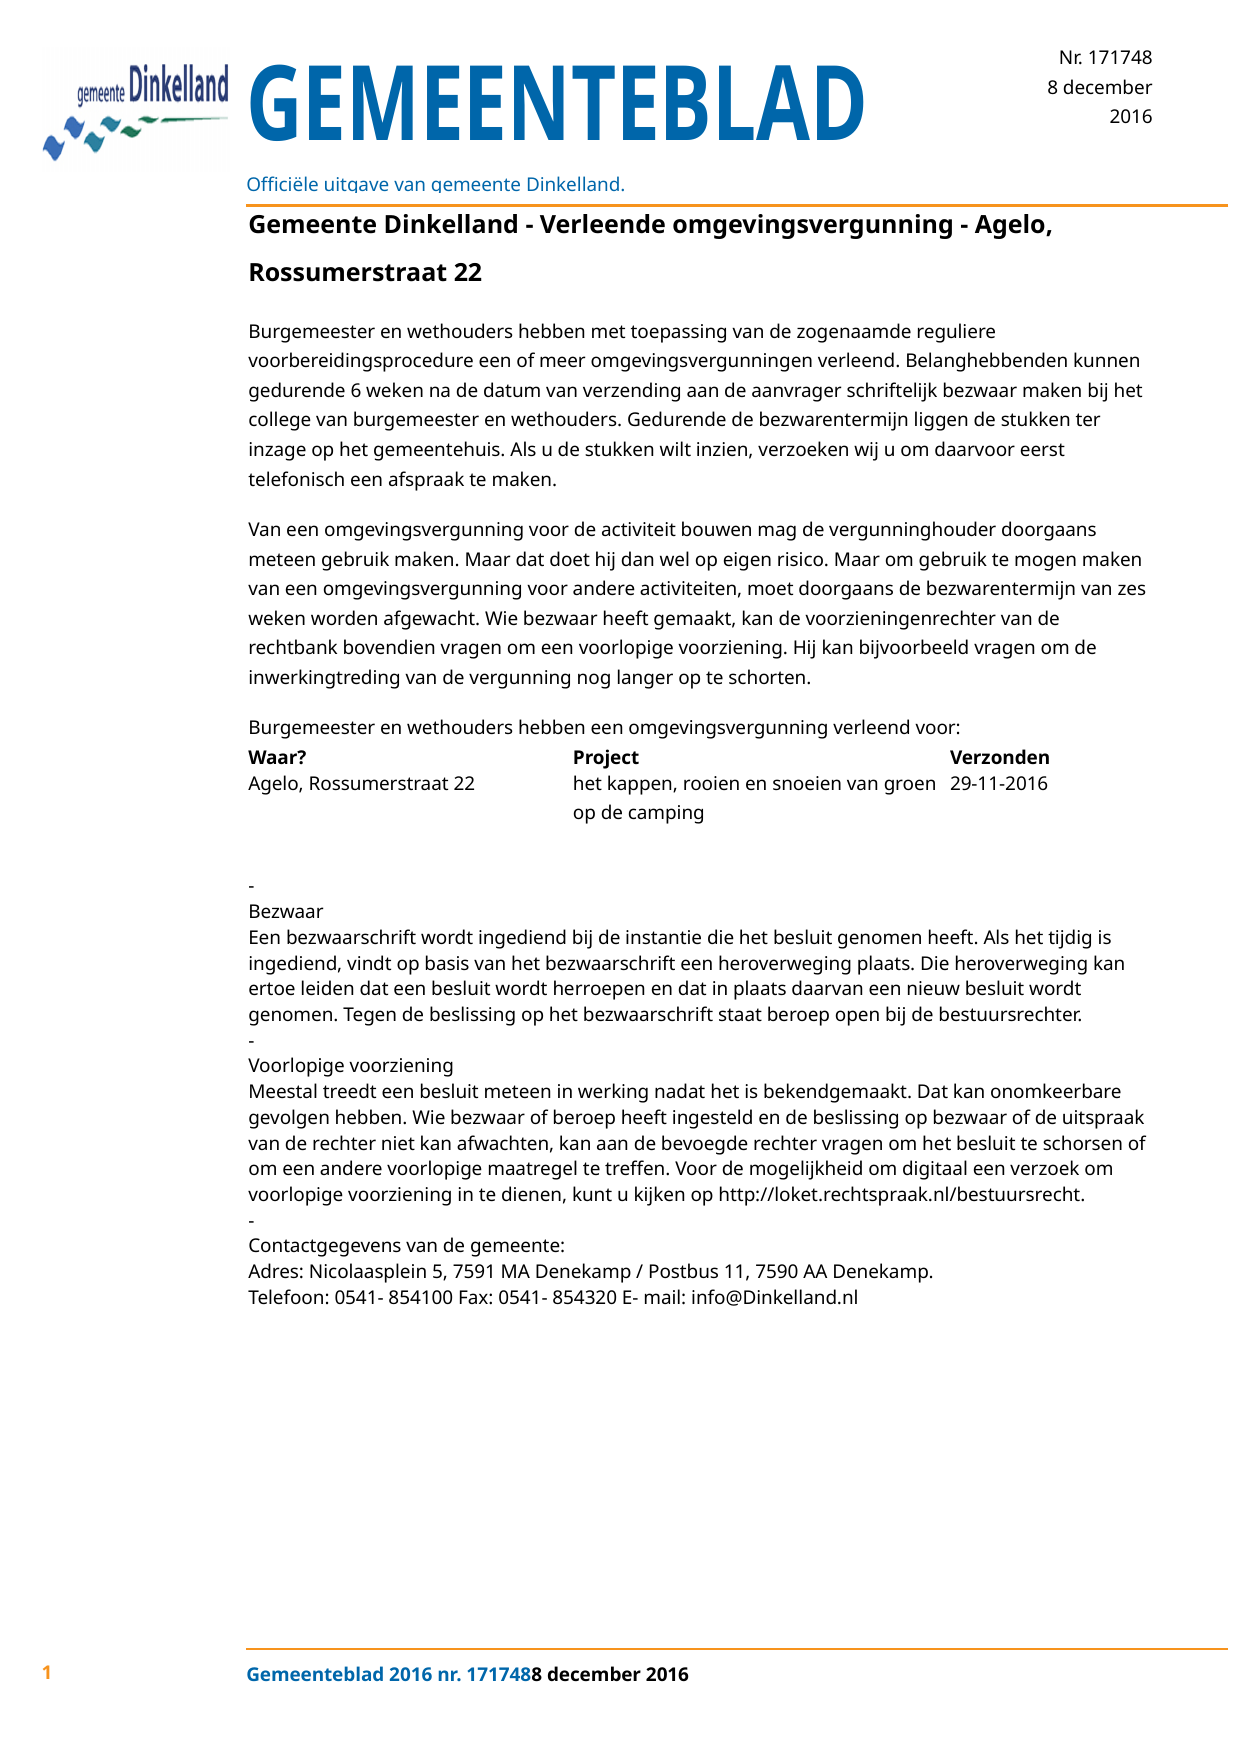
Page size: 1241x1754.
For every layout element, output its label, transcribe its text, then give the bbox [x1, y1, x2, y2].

table_header Waar? [248, 744, 573, 770]
text Van een omgevingsvergunning voor de activiteit bouwen mag de vergunninghouder doorgaans meteen gebruik maken. Maar dat doet hij dan wel op eigen risico. Maar om gebruik te mogen maken van een omgevingsvergunning voor andere activiteiten, moet doorgaans de bezwarentermijn van zes weken worden afgewacht. Wie bezwaar heeft gemaakt, kan de voorzieningenrechter van de rechtbank bovendien vragen om een voorlopige voorziening. Hij kan bijvoorbeeld vragen om de inwerkingtreding van de vergunning nog langer op te schorten. [248, 516, 1152, 690]
text - [248, 872, 1152, 898]
table_cell Agelo, Rossumerstraat 22 [248, 770, 573, 825]
text - [248, 1207, 1152, 1233]
table_cell het kappen, rooien en snoeien van groen op de camping [573, 770, 950, 825]
text Meestal treedt een besluit meteen in werking nadat het is bekendgemaakt. Dat kan onomkeerbare gevolgen hebben. Wie bezwaar of beroep heeft ingesteld en de beslissing op bezwaar of de uitspraak van de rechter niet kan afwachten, kan aan de bevoegde rechter vragen om het besluit te schorsen of om een andere voorlopige maatregel te treffen. Voor de mogelijkheid om digitaal een verzoek om voorlopige voorziening in te dienen, kunt u kijken op http://loket.rechtspraak.nl/bestuursrecht. [248, 1078, 1152, 1207]
text Contactgegevens van de gemeente: [248, 1233, 1152, 1258]
text - [248, 1027, 1152, 1053]
text Een bezwaarschrift wordt ingediend bij de instantie die het besluit genomen heeft. Als het tijdig is ingediend, vindt op basis van het bezwaarschrift een heroverweging plaats. Die heroverweging kan ertoe leiden dat een besluit wordt herroepen en dat in plaats daarvan een nieuw besluit wordt genomen. Tegen de beslissing op het bezwaarschrift staat beroep open bij de bestuursrechter. [248, 924, 1152, 1027]
text Burgemeester en wethouders hebben met toepassing van de zogenaamde reguliere voorbereidingsprocedure een of meer omgevingsvergunningen verleend. Belanghebbenden kunnen gedurende 6 weken na de datum van verzending aan de aanvrager schriftelijk bezwaar maken bij het college van burgemeester en wethouders. Gedurende de bezwarentermijn liggen de stukken ter inzage op het gemeentehuis. Als u de stukken wilt inzien, verzoeken wij u om daarvoor eerst telefonisch een afspraak te maken. [248, 318, 1152, 492]
text Gemeente Dinkelland - Verleende omgevingsvergunning - Agelo, Rossumerstraat 22 [248, 207, 1152, 288]
text Burgemeester en wethouders hebben een omgevingsvergunning verleend voor: [248, 714, 1152, 740]
text Bezwaar [248, 898, 1152, 924]
text Telefoon: 0541- 854100 Fax: 0541- 854320 E- mail: info@Dinkelland.nl [248, 1284, 1152, 1310]
table_header Verzonden [950, 744, 1152, 770]
text Adres: Nicolaasplein 5, 7591 MA Denekamp / Postbus 11, 7590 AA Denekamp. [248, 1258, 1152, 1284]
picture [41, 47, 231, 172]
table_cell 29-11-2016 [950, 770, 1152, 825]
text Voorlopige voorziening [248, 1053, 1152, 1078]
table_header Project [573, 744, 950, 770]
